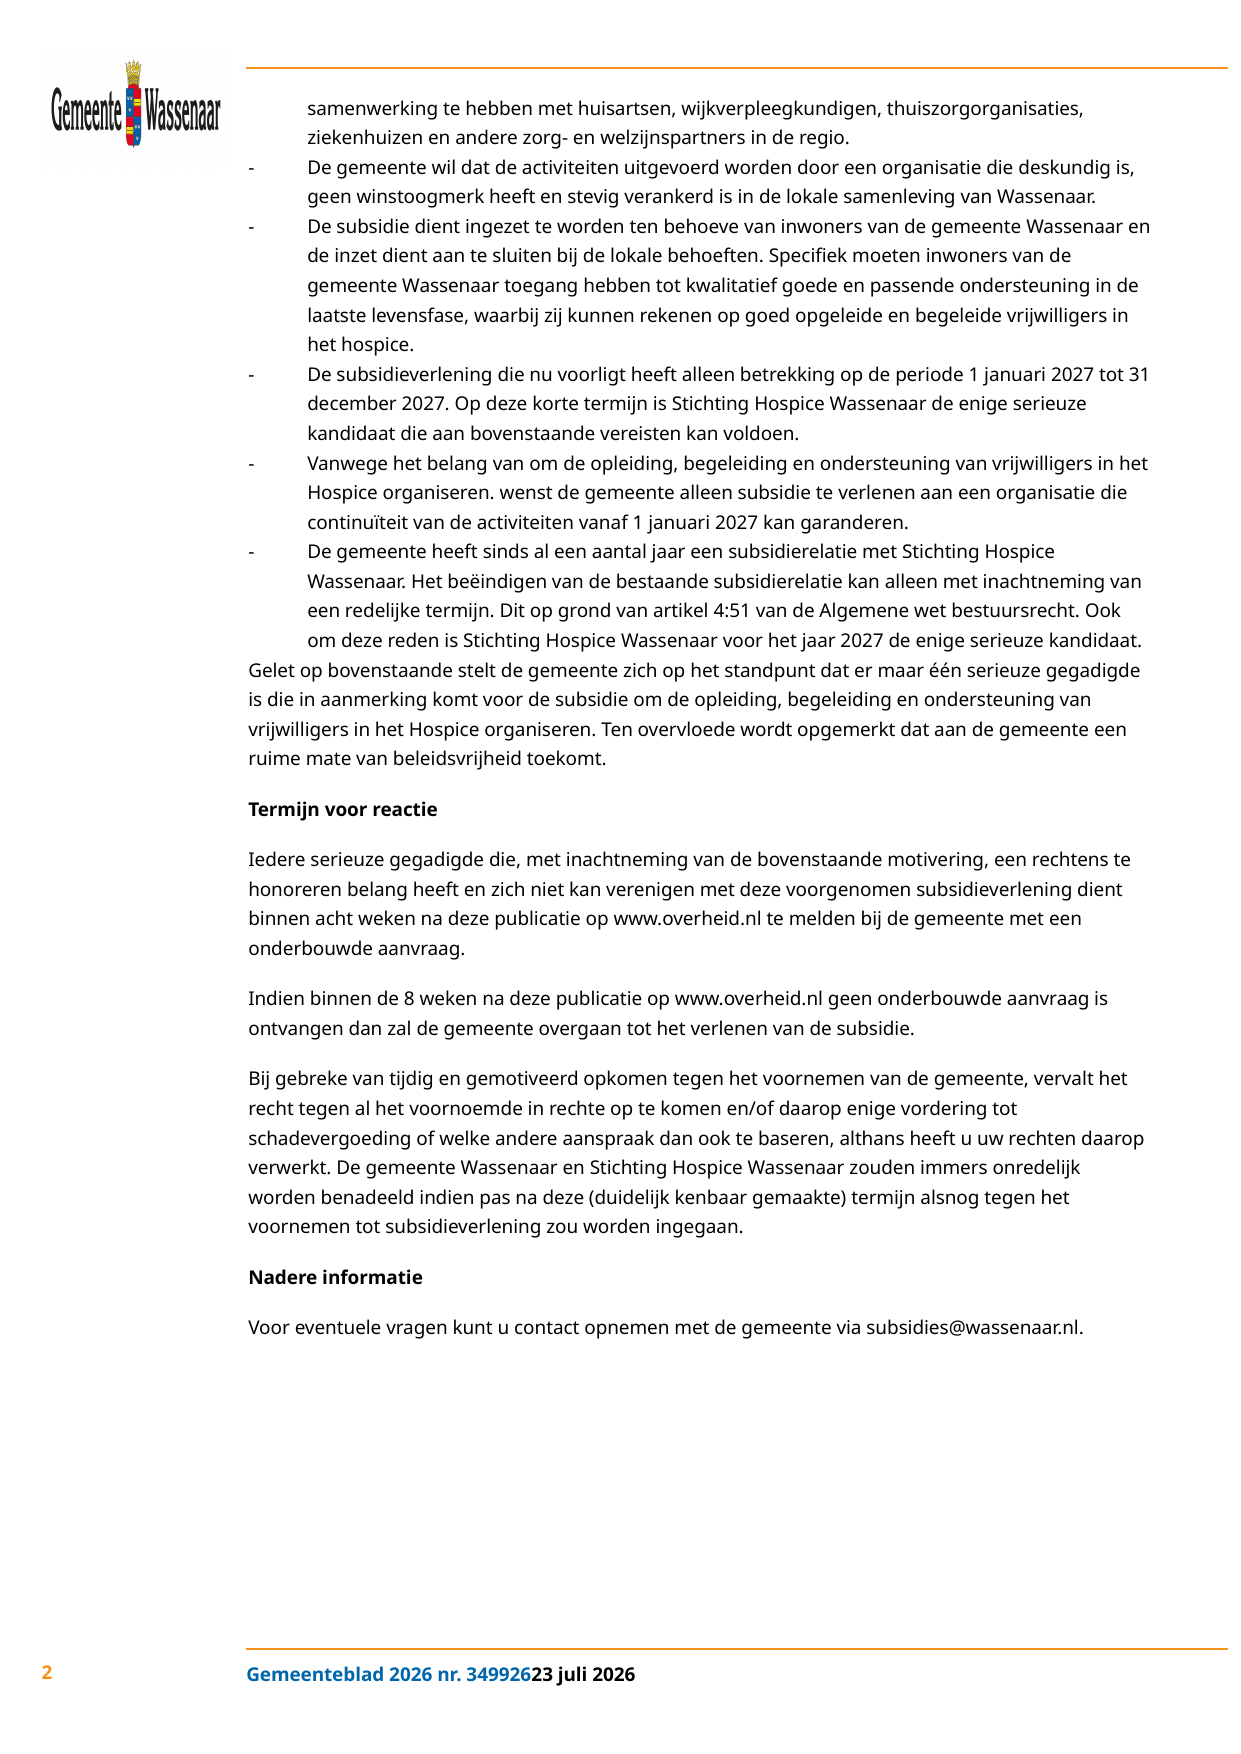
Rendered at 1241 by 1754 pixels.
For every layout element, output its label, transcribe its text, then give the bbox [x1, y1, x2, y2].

list De gemeente wil dat de activiteiten uitgevoerd worden door een organisatie die deskundig is, geen winstoogmerk heeft en stevig verankerd is in de lokale samenleving van Wassenaar. [248, 154, 1152, 209]
list De gemeente heeft sinds al een aantal jaar een subsidierelatie met Stichting Hospice Wassenaar. Het beëindigen van de bestaande subsidierelatie kan alleen met inachtneming van een redelijke termijn. Dit op grond van artikel 4:51 van de Algemene wet bestuursrecht. Ook om deze reden is Stichting Hospice Wassenaar voor het jaar 2027 de enige serieuze kandidaat. [248, 538, 1152, 653]
text Iedere serieuze gegadigde die, met inachtneming van de bovenstaande motivering, een rechtens te honoreren belang heeft en zich niet kan verenigen met deze voorgenomen subsidieverlening dient binnen acht weken na deze publicatie op www.overheid.nl te melden bij de gemeente met een onderbouwde aanvraag. [248, 846, 1152, 961]
list De subsidie dient ingezet te worden ten behoeve van inwoners van de gemeente Wassenaar en de inzet dient aan te sluiten bij de lokale behoeften. Specifiek moeten inwoners van de gemeente Wassenaar toegang hebben tot kwalitatief goede en passende ondersteuning in de laatste levensfase, waarbij zij kunnen rekenen op goed opgeleide en begeleide vrijwilligers in het hospice. [248, 213, 1152, 357]
text Indien binnen de 8 weken na deze publicatie op www.overheid.nl geen onderbouwde aanvraag is ontvangen dan zal de gemeente overgaan tot het verlenen van de subsidie. [248, 986, 1152, 1041]
list samenwerking te hebben met huisartsen, wijkverpleegkundigen, thuiszorgorganisaties, ziekenhuizen en andere zorg- en welzijnspartners in de regio. [248, 95, 1152, 150]
picture [41, 47, 231, 172]
text Bij gebreke van tijdig en gemotiveerd opkomen tegen het voornemen van de gemeente, vervalt het recht tegen al het voornoemde in rechte op te komen en/of daarop enige vordering tot schadevergoeding of welke andere aanspraak dan ook te baseren, althans heeft u uw rechten daarop verwerkt. De gemeente Wassenaar en Stichting Hospice Wassenaar zouden immers onredelijk worden benadeeld indien pas na deze (duidelijk kenbaar gemaakte) termijn alsnog tegen het voornemen tot subsidieverlening zou worden ingegaan. [248, 1066, 1152, 1239]
text Voor eventuele vragen kunt u contact opnemen met de gemeente via subsidies@wassenaar.nl. [248, 1314, 1152, 1340]
text Termijn voor reactie [248, 796, 1152, 822]
list De subsidieverlening die nu voorligt heeft alleen betrekking op de periode 1 januari 2027 tot 31 december 2027. Op deze korte termijn is Stichting Hospice Wassenaar de enige serieuze kandidaat die aan bovenstaande vereisten kan voldoen. [248, 361, 1152, 446]
text Nadere informatie [248, 1264, 1152, 1290]
list Vanwege het belang van om de opleiding, begeleiding en ondersteuning van vrijwilligers in het Hospice organiseren. wenst de gemeente alleen subsidie te verlenen aan een organisatie die continuïteit van de activiteiten vanaf 1 januari 2027 kan garanderen. [248, 450, 1152, 535]
text Gelet op bovenstaande stelt de gemeente zich op het standpunt dat er maar één serieuze gegadigde is die in aanmerking komt voor de subsidie om de opleiding, begeleiding en ondersteuning van vrijwilligers in het Hospice organiseren. Ten overvloede wordt opgemerkt dat aan de gemeente een ruime mate van beleidsvrijheid toekomt. [248, 657, 1152, 771]
